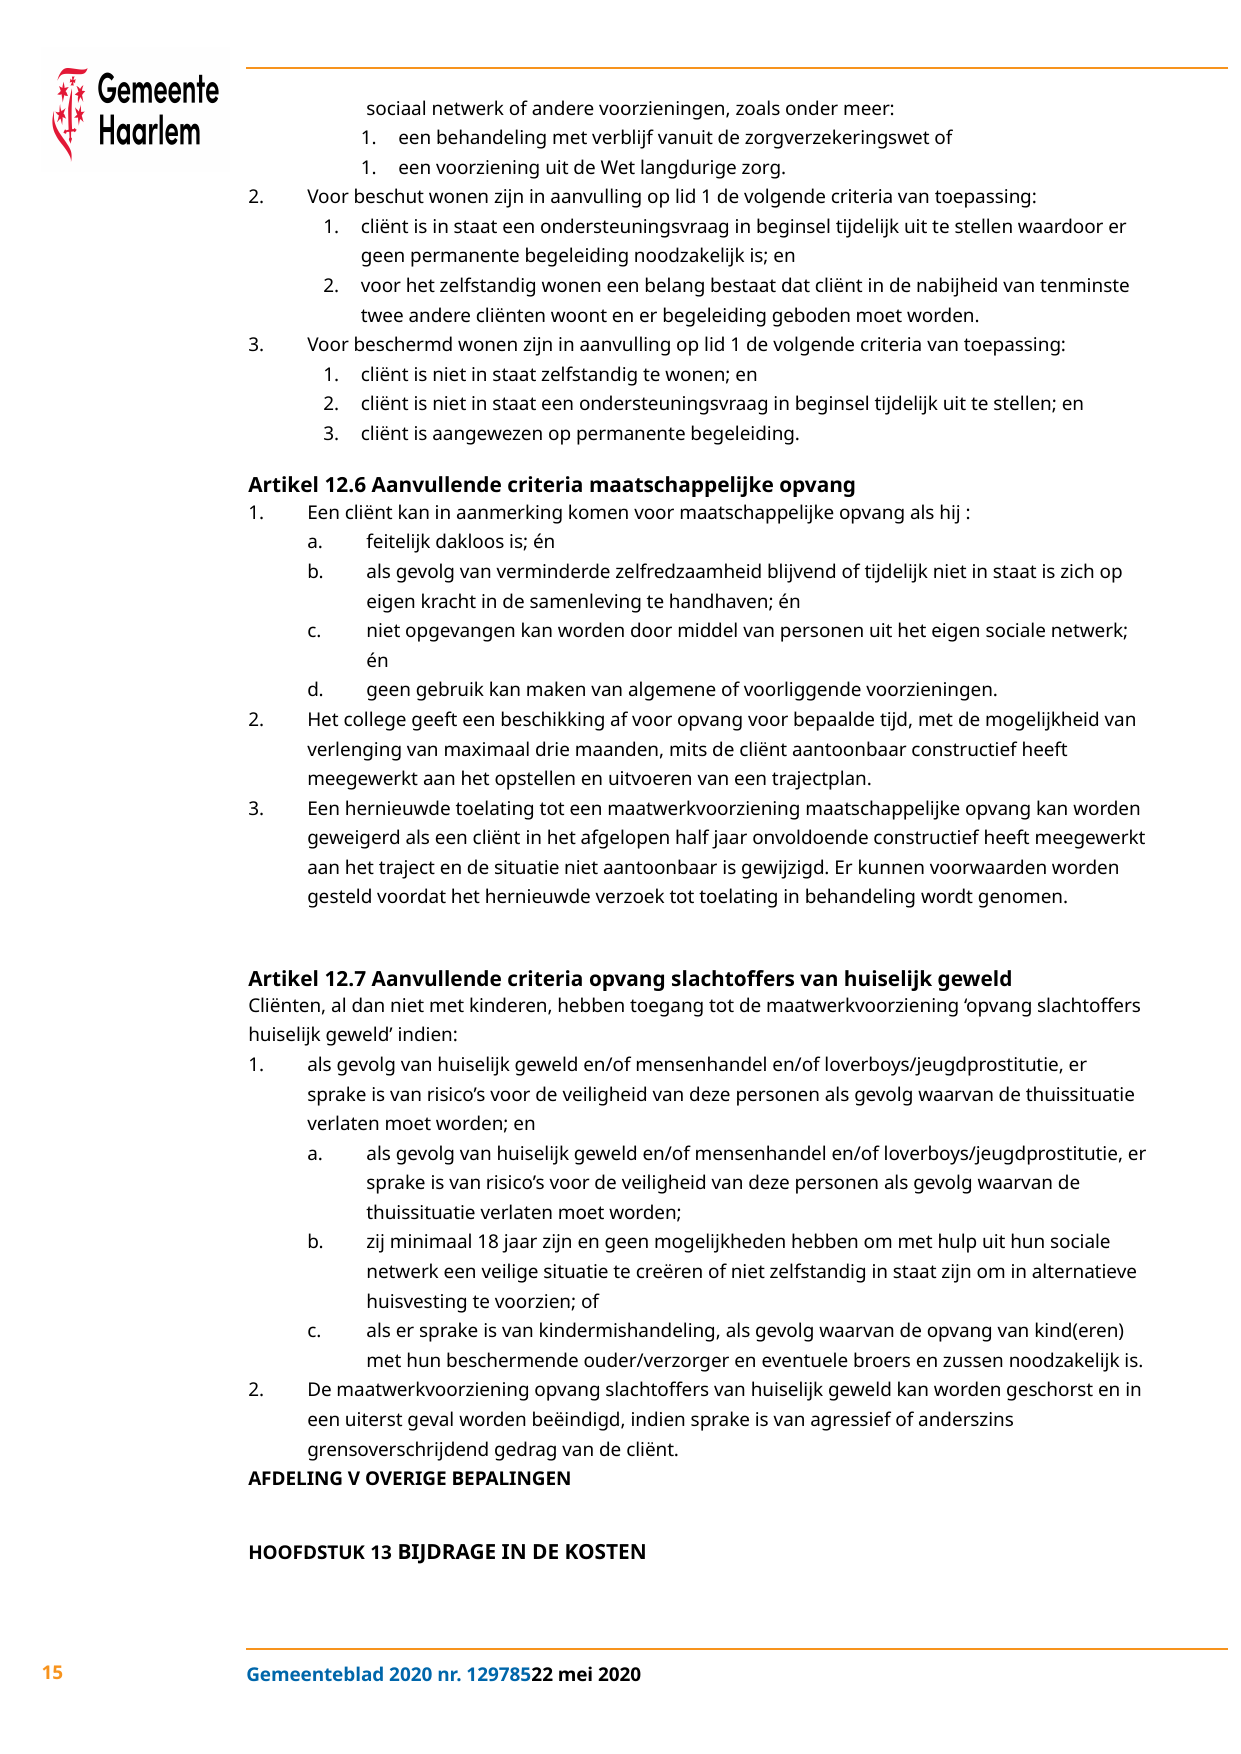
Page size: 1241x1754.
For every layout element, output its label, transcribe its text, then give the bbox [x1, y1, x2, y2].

list Voor beschermd wonen zijn in aanvulling op lid 1 de volgende criteria van toepassing: [248, 331, 1152, 357]
list Een cliënt kan in aanmerking komen voor maatschappelijke opvang als hij : [248, 499, 1152, 525]
text HOOFDSTUK 13 BIJDRAGE IN DE KOSTEN [248, 1537, 1152, 1565]
list voor het zelfstandig wonen een belang bestaat dat cliënt in de nabijheid van tenminste twee andere cliënten woont en er begeleiding geboden moet worden. [323, 272, 1152, 328]
list cliënt is niet in staat zelfstandig te wonen; en [323, 361, 1152, 387]
list niet opgevangen kan worden door middel van personen uit het eigen sociale netwerk; én [307, 617, 1152, 673]
list een voorziening uit de Wet langdurige zorg. [361, 154, 1152, 180]
text AFDELING V OVERIGE BEPALINGEN [248, 1465, 1152, 1491]
list De maatwerkvoorziening opvang slachtoffers van huiselijk geweld kan worden geschorst en in een uiterst geval worden beëindigd, indien sprake is van agressief of anderszins grensoverschrijdend gedrag van de cliënt. [248, 1377, 1152, 1462]
list cliënt is aangewezen op permanente begeleiding. [323, 420, 1152, 446]
list Het college geeft een beschikking af voor opvang voor bepaalde tijd, met de mogelijkheid van verlenging van maximaal drie maanden, mits de cliënt aantoonbaar constructief heeft meegewerkt aan het opstellen en uitvoeren van een trajectplan. [248, 706, 1152, 791]
list cliënt is niet in staat een ondersteuningsvraag in beginsel tijdelijk uit te stellen; en [323, 391, 1152, 416]
text Artikel 12.6 Aanvullende criteria maatschappelijke opvang [248, 471, 1152, 499]
text Artikel 12.7 Aanvullende criteria opvang slachtoffers van huiselijk geweld [248, 964, 1152, 992]
text Cliënten, al dan niet met kinderen, hebben toegang tot de maatwerkvoorziening ‘opvang slachtoffers huiselijk geweld’ indien: [248, 992, 1152, 1047]
list als gevolg van verminderde zelfredzaamheid blijvend of tijdelijk niet in staat is zich op eigen kracht in de samenleving te handhaven; én [307, 558, 1152, 613]
list zij minimaal 18 jaar zijn en geen mogelijkheden hebben om met hulp uit hun sociale netwerk een veilige situatie te creëren of niet zelfstandig in staat zijn om in alternatieve huisvesting te voorzien; of [307, 1229, 1152, 1314]
list feitelijk dakloos is; én [307, 529, 1152, 554]
list als gevolg van huiselijk geweld en/of mensenhandel en/of loverboys/jeugdprostitutie, er sprake is van risico’s voor de veiligheid van deze personen als gevolg waarvan de thuissituatie verlaten moet worden; en [248, 1051, 1152, 1136]
list een behandeling met verblijf vanuit de zorgverzekeringswet of [361, 124, 1152, 150]
list Voor beschut wonen zijn in aanvulling op lid 1 de volgende criteria van toepassing: [248, 183, 1152, 209]
list cliënt is in staat een ondersteuningsvraag in beginsel tijdelijk uit te stellen waardoor er geen permanente begeleiding noodzakelijk is; en [323, 213, 1152, 268]
picture [41, 47, 231, 172]
list sociaal netwerk of andere voorzieningen, zoals onder meer: [307, 95, 1152, 121]
list als gevolg van huiselijk geweld en/of mensenhandel en/of loverboys/jeugdprostitutie, er sprake is van risico’s voor de veiligheid van deze personen als gevolg waarvan de thuissituatie verlaten moet worden; [307, 1140, 1152, 1225]
list als er sprake is van kindermishandeling, als gevolg waarvan de opvang van kind(eren) met hun beschermende ouder/verzorger en eventuele broers en zussen noodzakelijk is. [307, 1317, 1152, 1373]
list geen gebruik kan maken van algemene of voorliggende voorzieningen. [307, 677, 1152, 702]
list Een hernieuwde toelating tot een maatwerkvoorziening maatschappelijke opvang kan worden geweigerd als een cliënt in het afgelopen half jaar onvoldoende constructief heeft meegewerkt aan het traject en de situatie niet aantoonbaar is gewijzigd. Er kunnen voorwaarden worden gesteld voordat het hernieuwde verzoek tot toelating in behandeling wordt genomen. [248, 795, 1152, 909]
